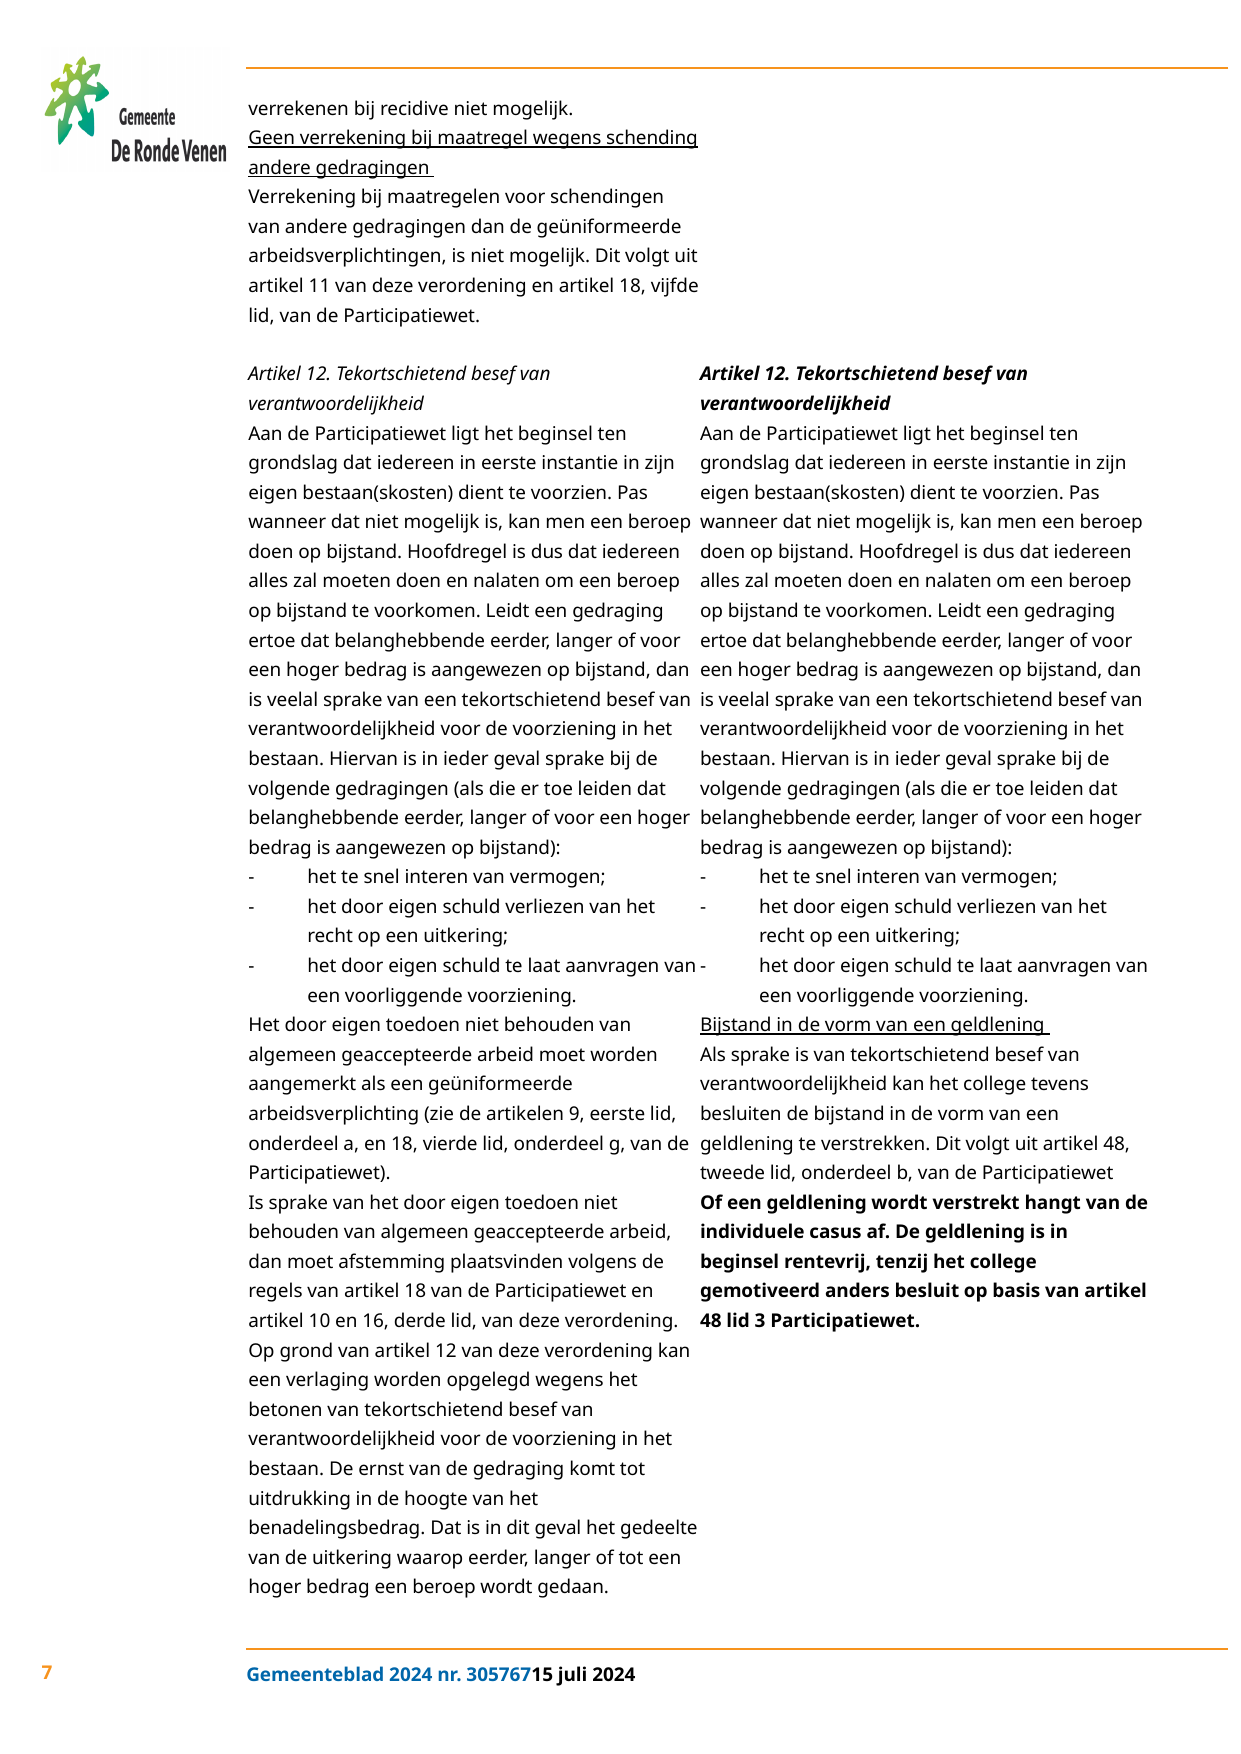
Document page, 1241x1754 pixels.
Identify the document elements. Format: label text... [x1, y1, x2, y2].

table_header verrekenen bij recidive niet mogelijk. Geen verrekening bij maatregel wegens schending andere gedragingen Verrekening bij maatregelen voor schendingen van andere gedragingen dan de geüniformeerde arbeidsverplichtingen, is niet mogelijk. Dit volgt uit artikel 11 van deze verordening en artikel 18, vijfde lid, van de Participatiewet. [248, 95, 700, 328]
table_header Artikel 12. Tekortschietend besef van verantwoordelijkheid Aan de Participatiewet ligt het beginsel ten grondslag dat iedereen in eerste instantie in zijn eigen bestaan(skosten) dient te voorzien. Pas wanneer dat niet mogelijk is, kan men een beroep doen op bijstand. Hoofdregel is dus dat iedereen alles zal moeten doen en nalaten om een beroep op bijstand te voorkomen. Leidt een gedraging ertoe dat belanghebbende eerder, langer of voor een hoger bedrag is aangewezen op bijstand, dan is veelal sprake van een tekortschietend besef van verantwoordelijkheid voor de voorziening in het bestaan. Hiervan is in ieder geval sprake bij de volgende gedragingen (als die er toe leiden dat belanghebbende eerder, langer of voor een hoger bedrag is aangewezen op bijstand): het te snel interen van vermogen; het door eigen schuld verliezen van het recht op een uitkering; het door eigen schuld te laat aanvragen van een voorliggende voorziening. Het door eigen toedoen niet behouden van algemeen geaccepteerde arbeid moet worden aangemerkt als een geüniformeerde arbeidsverplichting (zie de artikelen 9, eerste lid, onderdeel a, en 18, vierde lid, onderdeel g, van de Participatiewet). Is sprake van het door eigen toedoen niet behouden van algemeen geaccepteerde arbeid, dan moet afstemming plaatsvinden volgens de regels van artikel 18 van de Participatiewet en artikel 10 en 16, derde lid, van deze verordening. Op grond van artikel 12 van deze verordening kan een verlaging worden opgelegd wegens het betonen van tekortschietend besef van verantwoordelijkheid voor de voorziening in het bestaan. De ernst van de gedraging komt tot uitdrukking in de hoogte van het benadelingsbedrag. Dat is in dit geval het gedeelte van de uitkering waarop eerder, langer of tot een hoger bedrag een beroep wordt gedaan. [248, 361, 700, 1599]
picture [41, 47, 231, 172]
table_header Artikel 12. Tekortschietend besef van verantwoordelijkheid Aan de Participatiewet ligt het beginsel ten grondslag dat iedereen in eerste instantie in zijn eigen bestaan(skosten) dient te voorzien. Pas wanneer dat niet mogelijk is, kan men een beroep doen op bijstand. Hoofdregel is dus dat iedereen alles zal moeten doen en nalaten om een beroep op bijstand te voorkomen. Leidt een gedraging ertoe dat belanghebbende eerder, langer of voor een hoger bedrag is aangewezen op bijstand, dan is veelal sprake van een tekortschietend besef van verantwoordelijkheid voor de voorziening in het bestaan. Hiervan is in ieder geval sprake bij de volgende gedragingen (als die er toe leiden dat belanghebbende eerder, langer of voor een hoger bedrag is aangewezen op bijstand): het te snel interen van vermogen; het door eigen schuld verliezen van het recht op een uitkering; het door eigen schuld te laat aanvragen van een voorliggende voorziening. Bijstand in de vorm van een geldlening Als sprake is van tekortschietend besef van verantwoordelijkheid kan het college tevens besluiten de bijstand in de vorm van een geldlening te verstrekken. Dit volgt uit artikel 48, tweede lid, onderdeel b, van de Participatiewet Of een geldlening wordt verstrekt hangt van de individuele casus af. De geldlening is in beginsel rentevrij, tenzij het college gemotiveerd anders besluit op basis van artikel 48 lid 3 Participatiewet. [700, 361, 1152, 1599]
table_header [700, 95, 1152, 328]
